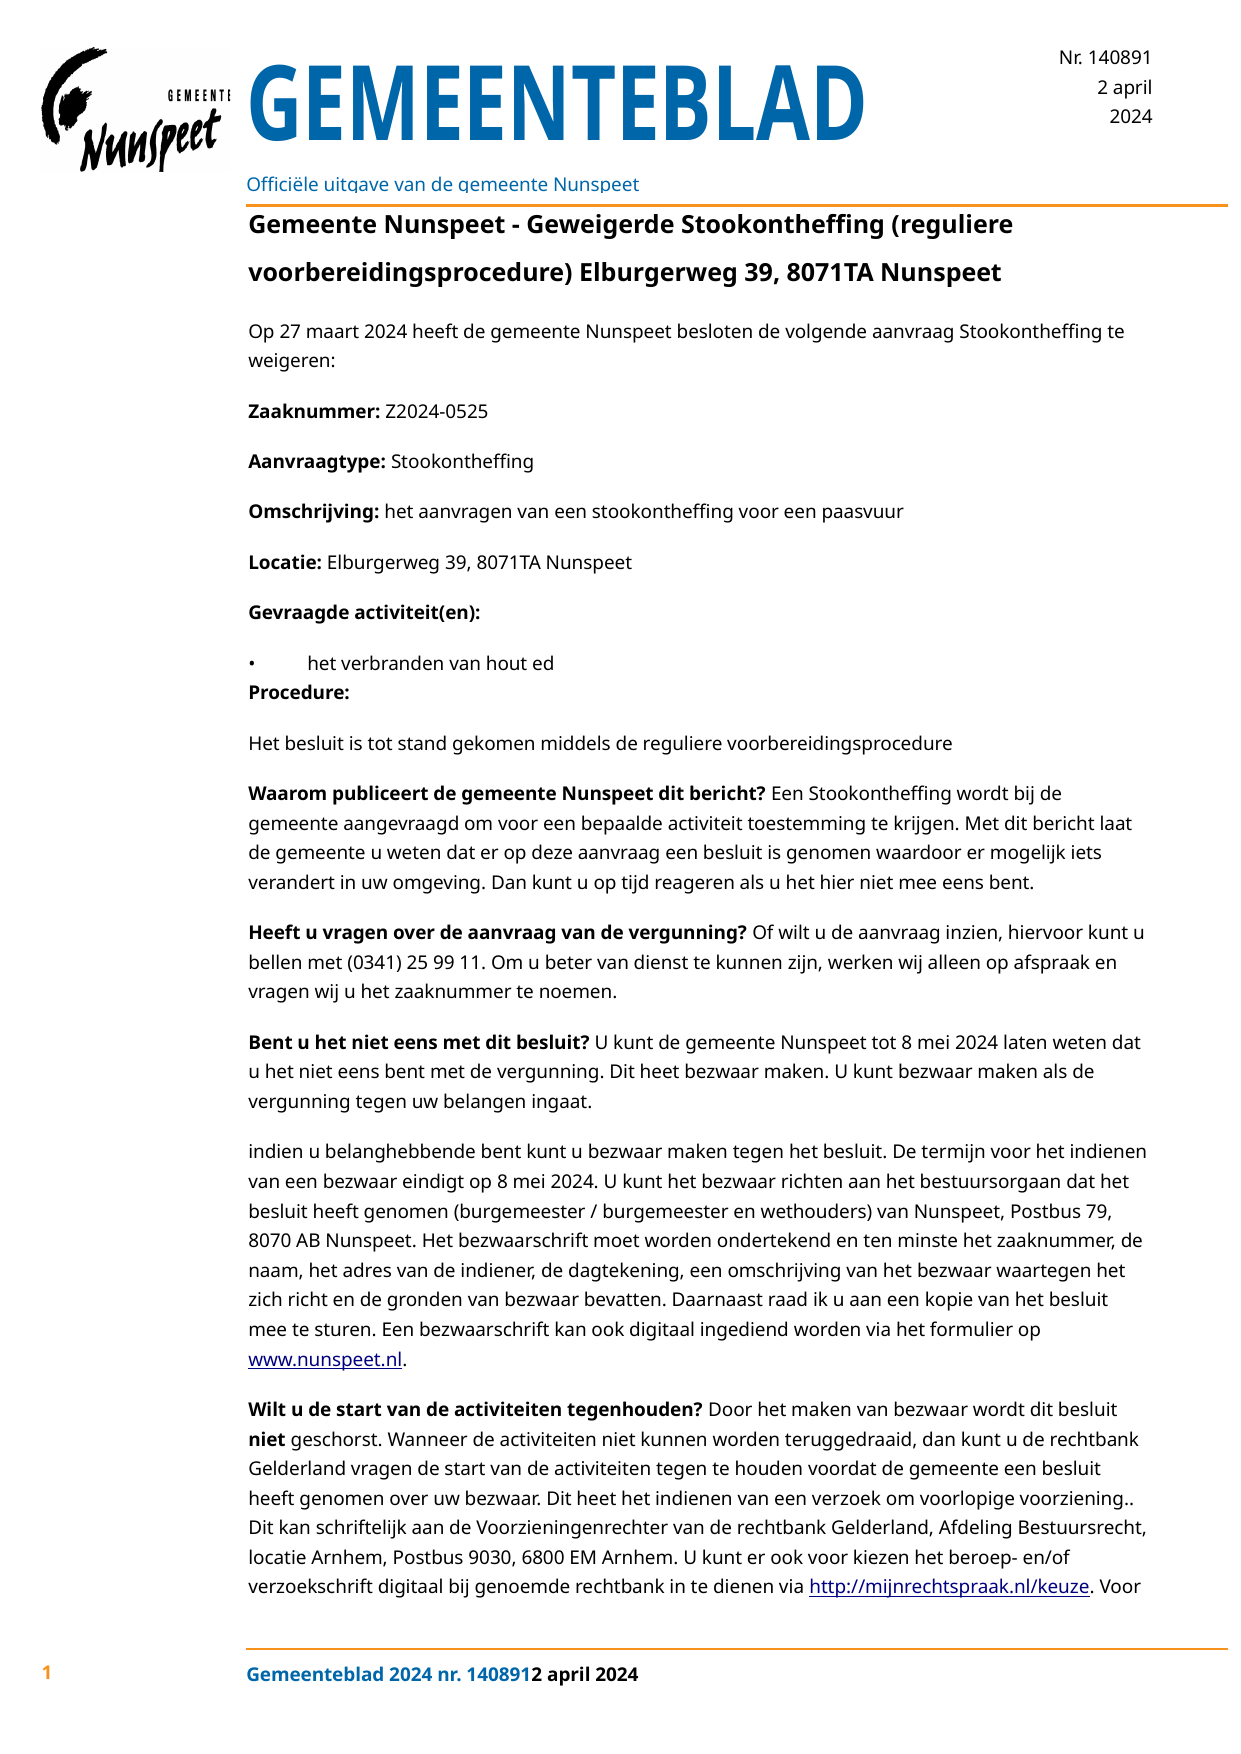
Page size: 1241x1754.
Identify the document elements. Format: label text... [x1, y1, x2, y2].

text Zaaknummer: Z2024-0525 [248, 398, 1152, 424]
text Het besluit is tot stand gekomen middels de reguliere voorbereidingsprocedure [248, 730, 1152, 756]
text Gevraagde activiteit(en): [248, 599, 1152, 625]
text Wilt u de start van de activiteiten tegenhouden? Door het maken van bezwaar wordt dit besluit niet geschorst. Wanneer de activiteiten niet kunnen worden teruggedraaid, dan kunt u de rechtbank Gelderland vragen de start van de activiteiten tegen te houden voordat de gemeente een besluit heeft genomen over uw bezwaar. Dit heet het indienen van een verzoek om voorlopige voorziening.. Dit kan schriftelijk aan de Voorzieningenrechter van de rechtbank Gelderland, Afdeling Bestuursrecht, locatie Arnhem, Postbus 9030, 6800 EM Arnhem. U kunt er ook voor kiezen het beroep- en/of verzoekschrift digitaal bij genoemde rechtbank in te dienen via http://mijnrechtspraak.nl/keuze. Voor [248, 1396, 1152, 1599]
list het verbranden van hout ed [248, 650, 1152, 676]
text Waarom publiceert de gemeente Nunspeet dit bericht? Een Stookontheffing wordt bij de gemeente aangevraagd om voor een bepaalde activiteit toestemming te krijgen. Met dit bericht laat de gemeente u weten dat er op deze aanvraag een besluit is genomen waardoor er mogelijk iets verandert in uw omgeving. Dan kunt u op tijd reageren als u het hier niet mee eens bent. [248, 780, 1152, 895]
text Procedure: [248, 679, 1152, 705]
text Gemeente Nunspeet - Geweigerde Stookontheffing (reguliere voorbereidingsprocedure) Elburgerweg 39, 8071TA Nunspeet [248, 207, 1152, 288]
text Omschrijving: het aanvragen van een stookontheffing voor een paasvuur [248, 499, 1152, 524]
text Aanvraagtype: Stookontheffing [248, 448, 1152, 474]
text Op 27 maart 2024 heeft de gemeente Nunspeet besloten de volgende aanvraag Stookontheffing te weigeren: [248, 318, 1152, 373]
picture [41, 47, 231, 172]
text Heeft u vragen over de aanvraag van de vergunning? Of wilt u de aanvraag inzien, hiervoor kunt u bellen met (0341) 25 99 11. Om u beter van dienst te kunnen zijn, werken wij alleen op afspraak en vragen wij u het zaaknummer te noemen. [248, 919, 1152, 1004]
text Locatie: Elburgerweg 39, 8071TA Nunspeet [248, 549, 1152, 575]
text Bent u het niet eens met dit besluit? U kunt de gemeente Nunspeet tot 8 mei 2024 laten weten dat u het niet eens bent met de vergunning. Dit heet bezwaar maken. U kunt bezwaar maken als de vergunning tegen uw belangen ingaat. [248, 1029, 1152, 1114]
text indien u belanghebbende bent kunt u bezwaar maken tegen het besluit. De termijn voor het indienen van een bezwaar eindigt op 8 mei 2024. U kunt het bezwaar richten aan het bestuursorgaan dat het besluit heeft genomen (burgemeester / burgemeester en wethouders) van Nunspeet, Postbus 79, 8070 AB Nunspeet. Het bezwaarschrift moet worden ondertekend en ten minste het zaaknummer, de naam, het adres van de indiener, de dagtekening, een omschrijving van het bezwaar waartegen het zich richt en de gronden van bezwaar bevatten. Daarnaast raad ik u aan een kopie van het besluit mee te sturen. Een bezwaarschrift kan ook digitaal ingediend worden via het formulier op www.nunspeet.nl. [248, 1139, 1152, 1372]
